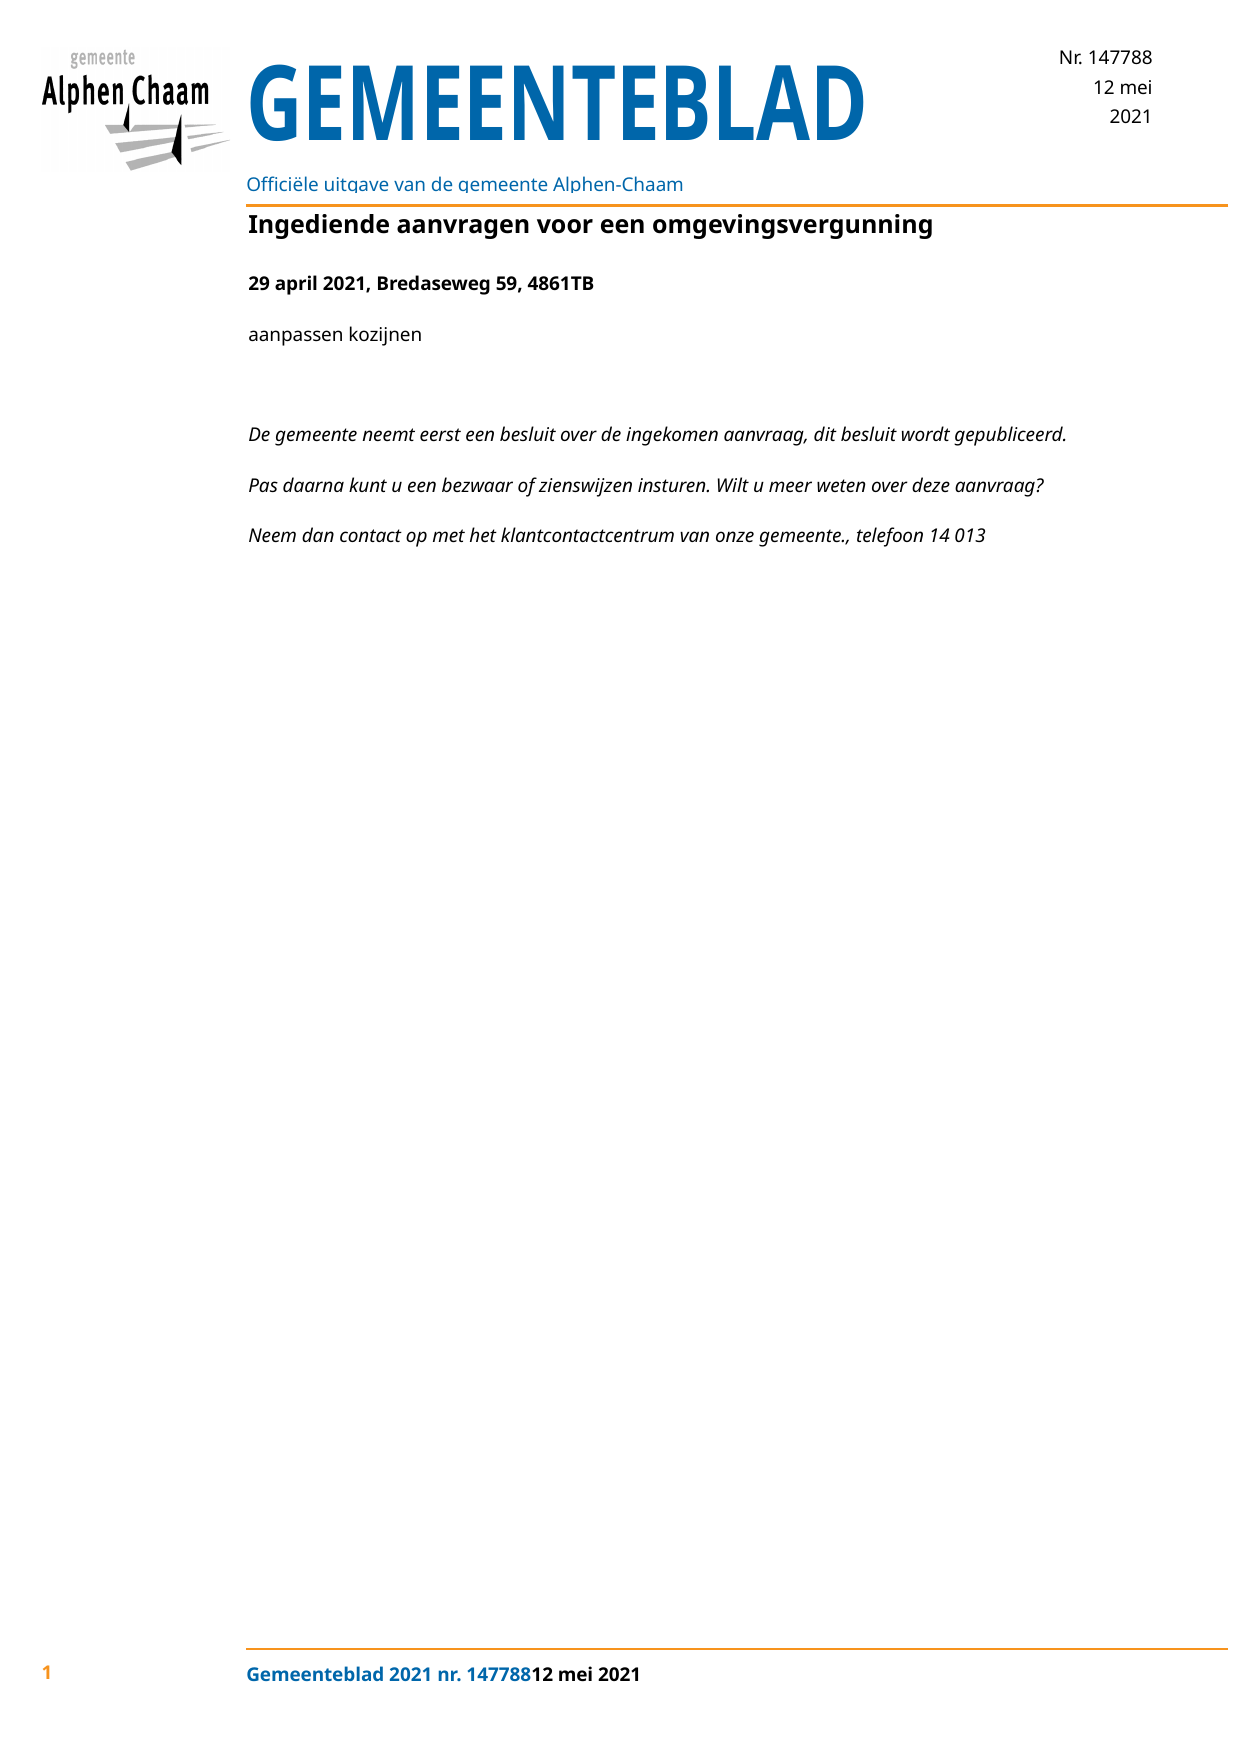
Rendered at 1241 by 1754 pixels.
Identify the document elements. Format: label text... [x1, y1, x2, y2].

text Ingediende aanvragen voor een omgevingsvergunning [248, 207, 1152, 241]
picture [41, 47, 231, 172]
text Pas daarna kunt u een bezwaar of zienswijzen insturen. Wilt u meer weten over deze aanvraag? [248, 472, 1152, 498]
text aanpassen kozijnen [248, 321, 1152, 346]
text De gemeente neemt eerst een besluit over de ingekomen aanvraag, dit besluit wordt gepubliceerd. [248, 422, 1152, 447]
text Neem dan contact op met het klantcontactcentrum van onze gemeente., telefoon 14 013 [248, 522, 1152, 548]
text 29 april 2021, Bredaseweg 59, 4861TB [248, 270, 1152, 296]
